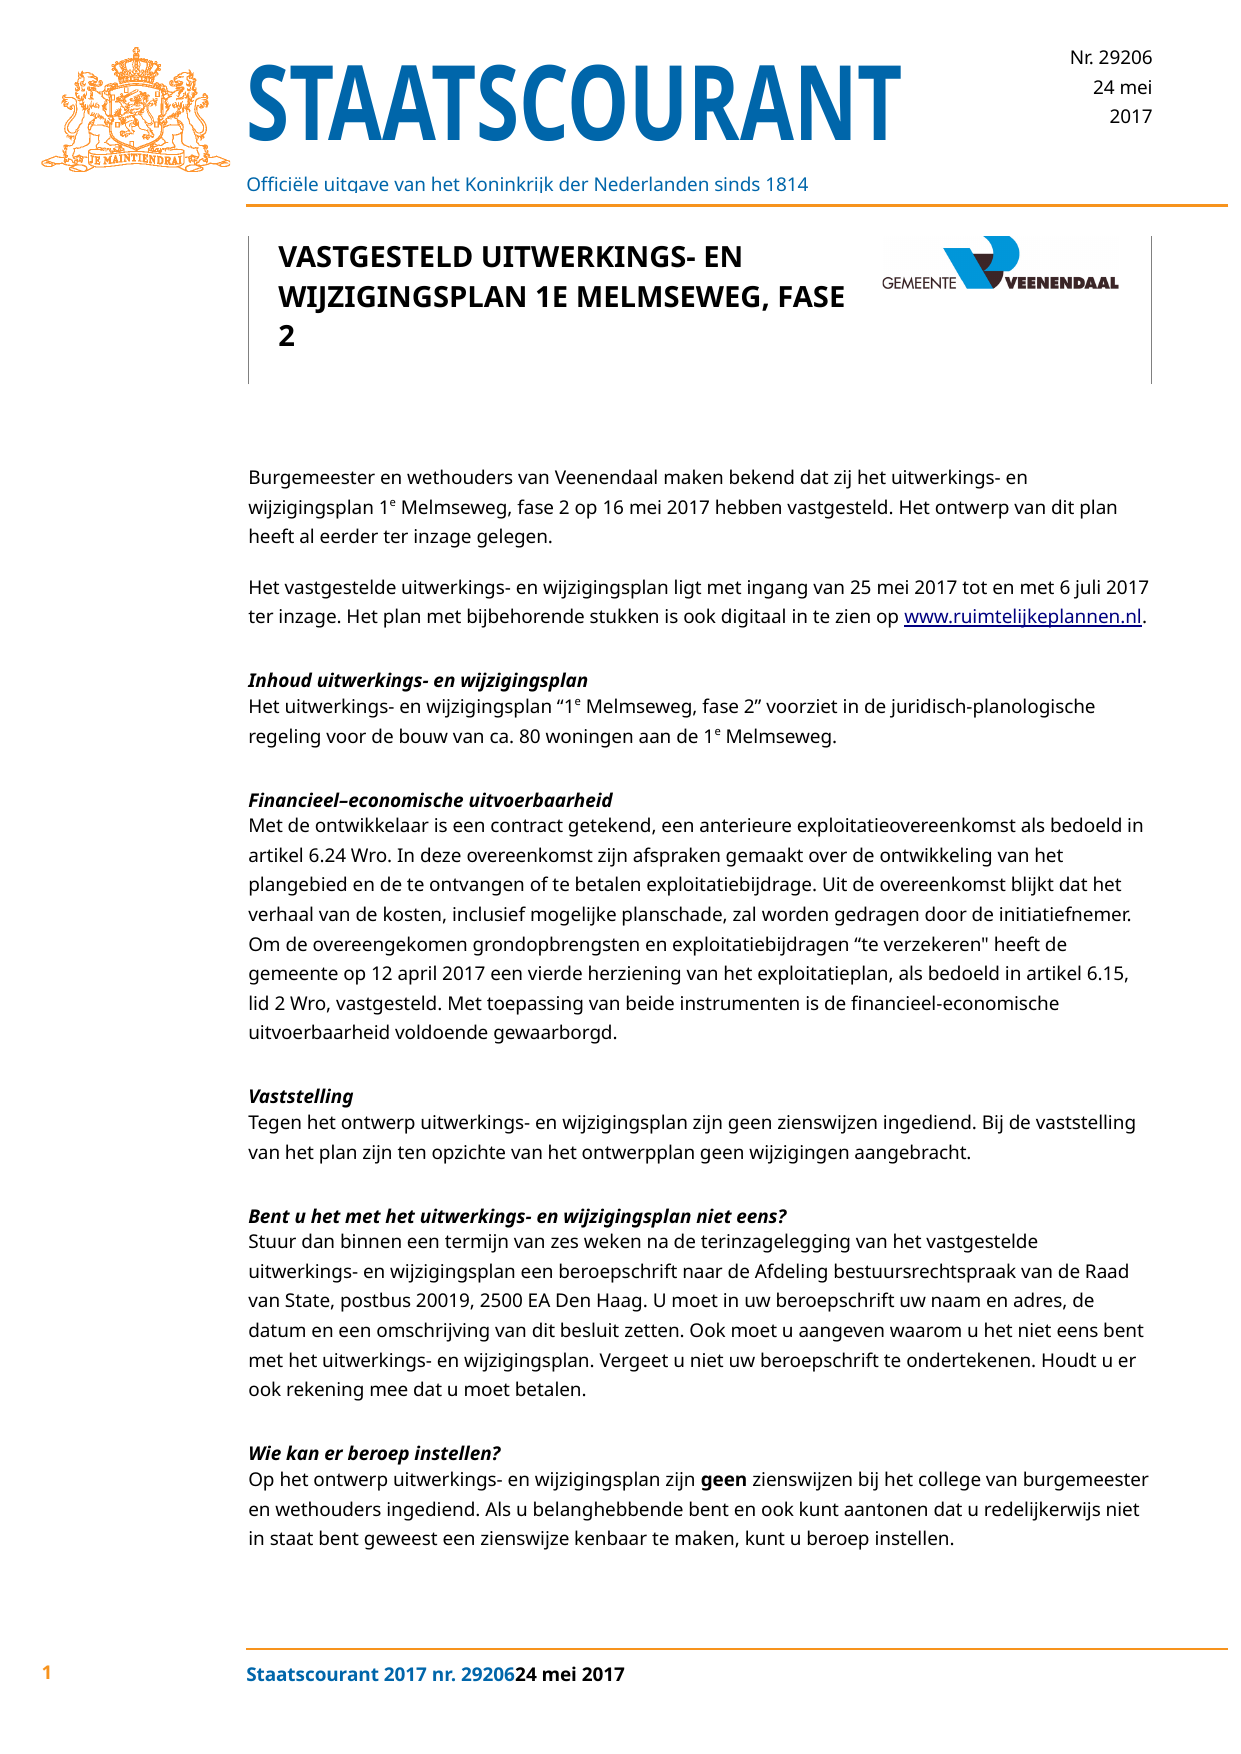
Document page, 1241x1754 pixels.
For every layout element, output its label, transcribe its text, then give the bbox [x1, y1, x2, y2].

text Op het ontwerp uitwerkings- en wijzigingsplan zijn geen zienswijzen bij het college van burgemeester en wethouders ingediend. Als u belanghebbende bent en ook kunt aantonen dat u redelijkerwijs niet in staat bent geweest een zienswijze kenbaar te maken, kunt u beroep instellen. [248, 1466, 1152, 1551]
text Burgemeester en wethouders van Veenendaal maken bekend dat zij het uitwerkings- en wijzigingsplan 1e Melmseweg, fase 2 op 16 mei 2017 hebben vastgesteld. Het ontwerp van dit plan heeft al eerder ter inzage gelegen. [248, 464, 1152, 549]
text Wie kan er beroep instellen? [248, 1440, 1152, 1466]
text Inhoud uitwerkings- en wijzigingsplan [248, 667, 1152, 693]
text Het uitwerkings- en wijzigingsplan “1e Melmseweg, fase 2” voorziet in de juridisch-planologische regeling voor de bouw van ca. 80 woningen aan de 1e Melmseweg. [248, 693, 1152, 748]
picture [882, 236, 993, 289]
text Vaststelling [248, 1083, 1152, 1109]
text Bent u het met het uitwerkings- en wijzigingsplan niet eens? [248, 1203, 1152, 1228]
text Tegen het ontwerp uitwerkings- en wijzigingsplan zijn geen zienswijzen ingediend. Bij de vaststelling van het plan zijn ten opzichte van het ontwerpplan geen wijzigingen aangebracht. [248, 1109, 1152, 1164]
picture [41, 47, 231, 172]
table_header VASTGESTELD UITWERKINGS- EN WIJZIGINGSPLAN 1E MELMSEWEG, FASE 2 [249, 236, 850, 384]
text Financieel–economische uitvoerbaarheid [248, 787, 1152, 812]
picture [985, 236, 1119, 289]
table_header [850, 236, 1151, 384]
text Het vastgestelde uitwerkings- en wijzigingsplan ligt met ingang van 25 mei 2017 tot en met 6 juli 2017 ter inzage. Het plan met bijbehorende stukken is ook digitaal in te zien op www.ruimtelijkeplannen.nl. [248, 574, 1152, 629]
text Stuur dan binnen een termijn van zes weken na de terinzagelegging van het vastgestelde uitwerkings- en wijzigingsplan een beroepschrift naar de Afdeling bestuursrechtspraak van de Raad van State, postbus 20019, 2500 EA Den Haag. U moet in uw beroepschrift uw naam en adres, de datum en een omschrijving van dit besluit zetten. Ook moet u aangeven waarom u het niet eens bent met het uitwerkings- en wijzigingsplan. Vergeet u niet uw beroepschrift te ondertekenen. Houdt u er ook rekening mee dat u moet betalen. [248, 1228, 1152, 1402]
text Met de ontwikkelaar is een contract getekend, een anterieure exploitatieovereenkomst als bedoeld in artikel 6.24 Wro. In deze overeenkomst zijn afspraken gemaakt over de ontwikkeling van het plangebied en de te ontvangen of te betalen exploitatiebijdrage. Uit de overeenkomst blijkt dat het verhaal van de kosten, inclusief mogelijke planschade, zal worden gedragen door de initiatiefnemer. Om de overeengekomen grondopbrengsten en exploitatiebijdragen “te verzekeren" heeft de gemeente op 12 april 2017 een vierde herziening van het exploitatieplan, als bedoeld in artikel 6.15, lid 2 Wro, vastgesteld. Met toepassing van beide instrumenten is de financieel-economische uitvoerbaarheid voldoende gewaarborgd. [248, 812, 1152, 1045]
